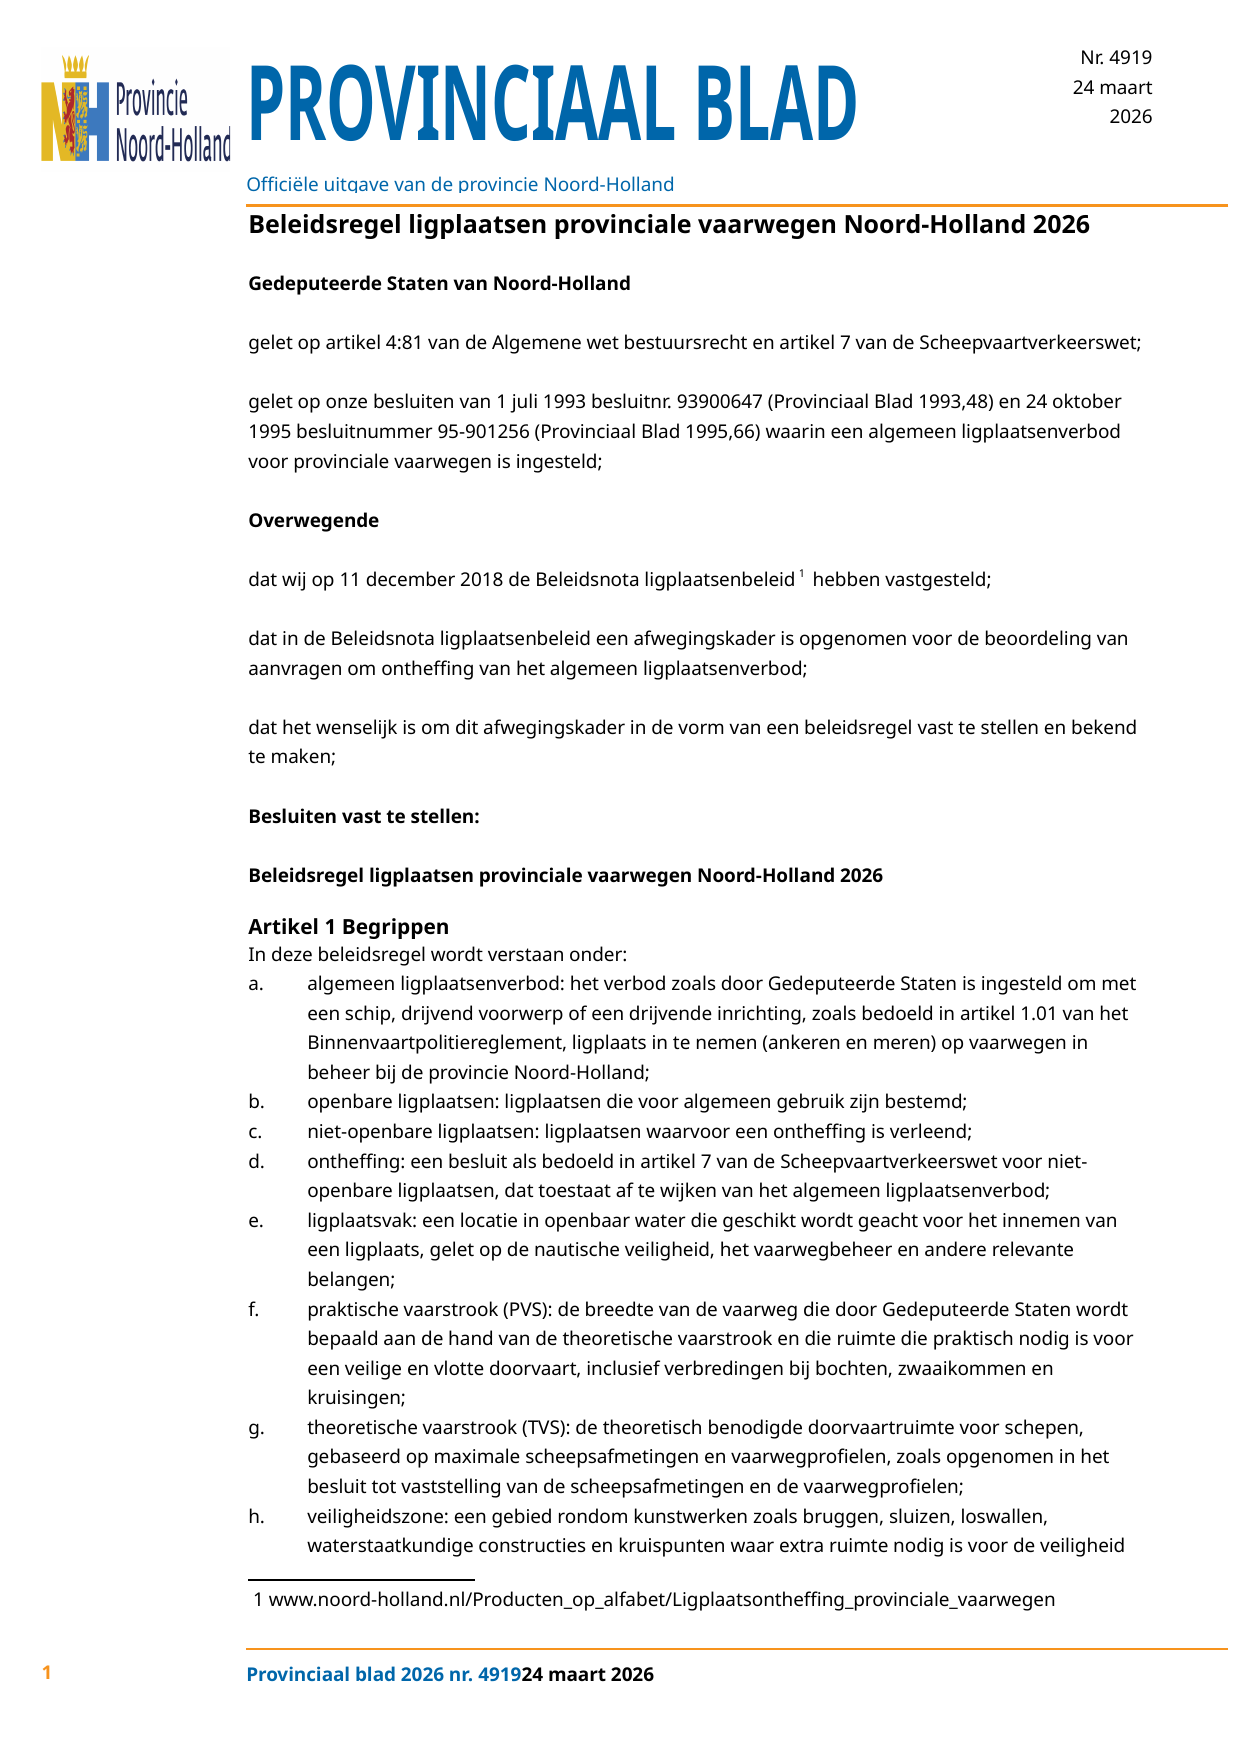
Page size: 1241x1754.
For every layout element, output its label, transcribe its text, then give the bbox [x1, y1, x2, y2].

text Beleidsregel ligplaatsen provinciale vaarwegen Noord-Holland 2026 [248, 207, 1152, 241]
text Besluiten vast te stellen: [248, 803, 1152, 828]
text dat in de Beleidsnota ligplaatsenbeleid een afwegingskader is opgenomen voor de beoordeling van aanvragen om ontheffing van het algemeen ligplaatsenverbod; [248, 625, 1152, 681]
text Artikel 1 Begrippen [248, 912, 1152, 941]
text www.noord-holland.nl/Producten_op_alfabet/Ligplaatsontheffing_provinciale_vaarwegen [248, 1586, 1152, 1612]
text In deze beleidsregel wordt verstaan onder: [248, 941, 1152, 967]
list ontheffing: een besluit als bedoeld in artikel 7 van de Scheepvaartverkeerswet voor niet-openbare ligplaatsen, dat toestaat af te wijken van het algemeen ligplaatsenverbod; [248, 1148, 1152, 1203]
text dat wij op 11 december 2018 de Beleidsnota ligplaatsenbeleid hebben vastgesteld; [248, 566, 1152, 592]
list veiligheidszone: een gebied rondom kunstwerken zoals bruggen, sluizen, loswallen, waterstaatkundige constructies en kruispunten waar extra ruimte nodig is voor de veiligheid [248, 1503, 1152, 1558]
list algemeen ligplaatsenverbod: het verbod zoals door Gedeputeerde Staten is ingesteld om met een schip, drijvend voorwerp of een drijvende inrichting, zoals bedoeld in artikel 1.01 van het Binnenvaartpolitiereglement, ligplaats in te nemen (ankeren en meren) op vaarwegen in beheer bij de provincie Noord-Holland; [248, 970, 1152, 1085]
list ligplaatsvak: een locatie in openbaar water die geschikt wordt geacht voor het innemen van een ligplaats, gelet op de nautische veiligheid, het vaarwegbeheer en andere relevante belangen; [248, 1207, 1152, 1292]
text Beleidsregel ligplaatsen provinciale vaarwegen Noord-Holland 2026 [248, 862, 1152, 888]
text dat het wenselijk is om dit afwegingskader in de vorm van een beleidsregel vast te stellen en bekend te maken; [248, 714, 1152, 769]
picture [41, 47, 231, 172]
list niet-openbare ligplaatsen: ligplaatsen waarvoor een ontheffing is verleend; [248, 1118, 1152, 1144]
list theoretische vaarstrook (TVS): de theoretisch benodigde doorvaartruimte voor schepen, gebaseerd op maximale scheepsafmetingen en vaarwegprofielen, zoals opgenomen in het besluit tot vaststelling van de scheepsafmetingen en de vaarwegprofielen; [248, 1414, 1152, 1499]
text Gedeputeerde Staten van Noord-Holland [248, 270, 1152, 296]
text gelet op artikel 4:81 van de Algemene wet bestuursrecht en artikel 7 van de Scheepvaartverkeerswet; [248, 329, 1152, 355]
list openbare ligplaatsen: ligplaatsen die voor algemeen gebruik zijn bestemd; [248, 1089, 1152, 1114]
list praktische vaarstrook (PVS): de breedte van de vaarweg die door Gedeputeerde Staten wordt bepaald aan de hand van de theoretische vaarstrook en die ruimte die praktisch nodig is voor een veilige en vlotte doorvaart, inclusief verbredingen bij bochten, zwaaikommen en kruisingen; [248, 1296, 1152, 1410]
text gelet op onze besluiten van 1 juli 1993 besluitnr. 93900647 (Provinciaal Blad 1993,48) en 24 oktober 1995 besluitnummer 95-901256 (Provinciaal Blad 1995,66) waarin een algemeen ligplaatsenverbod voor provinciale vaarwegen is ingesteld; [248, 389, 1152, 473]
text Overwegende [248, 507, 1152, 533]
